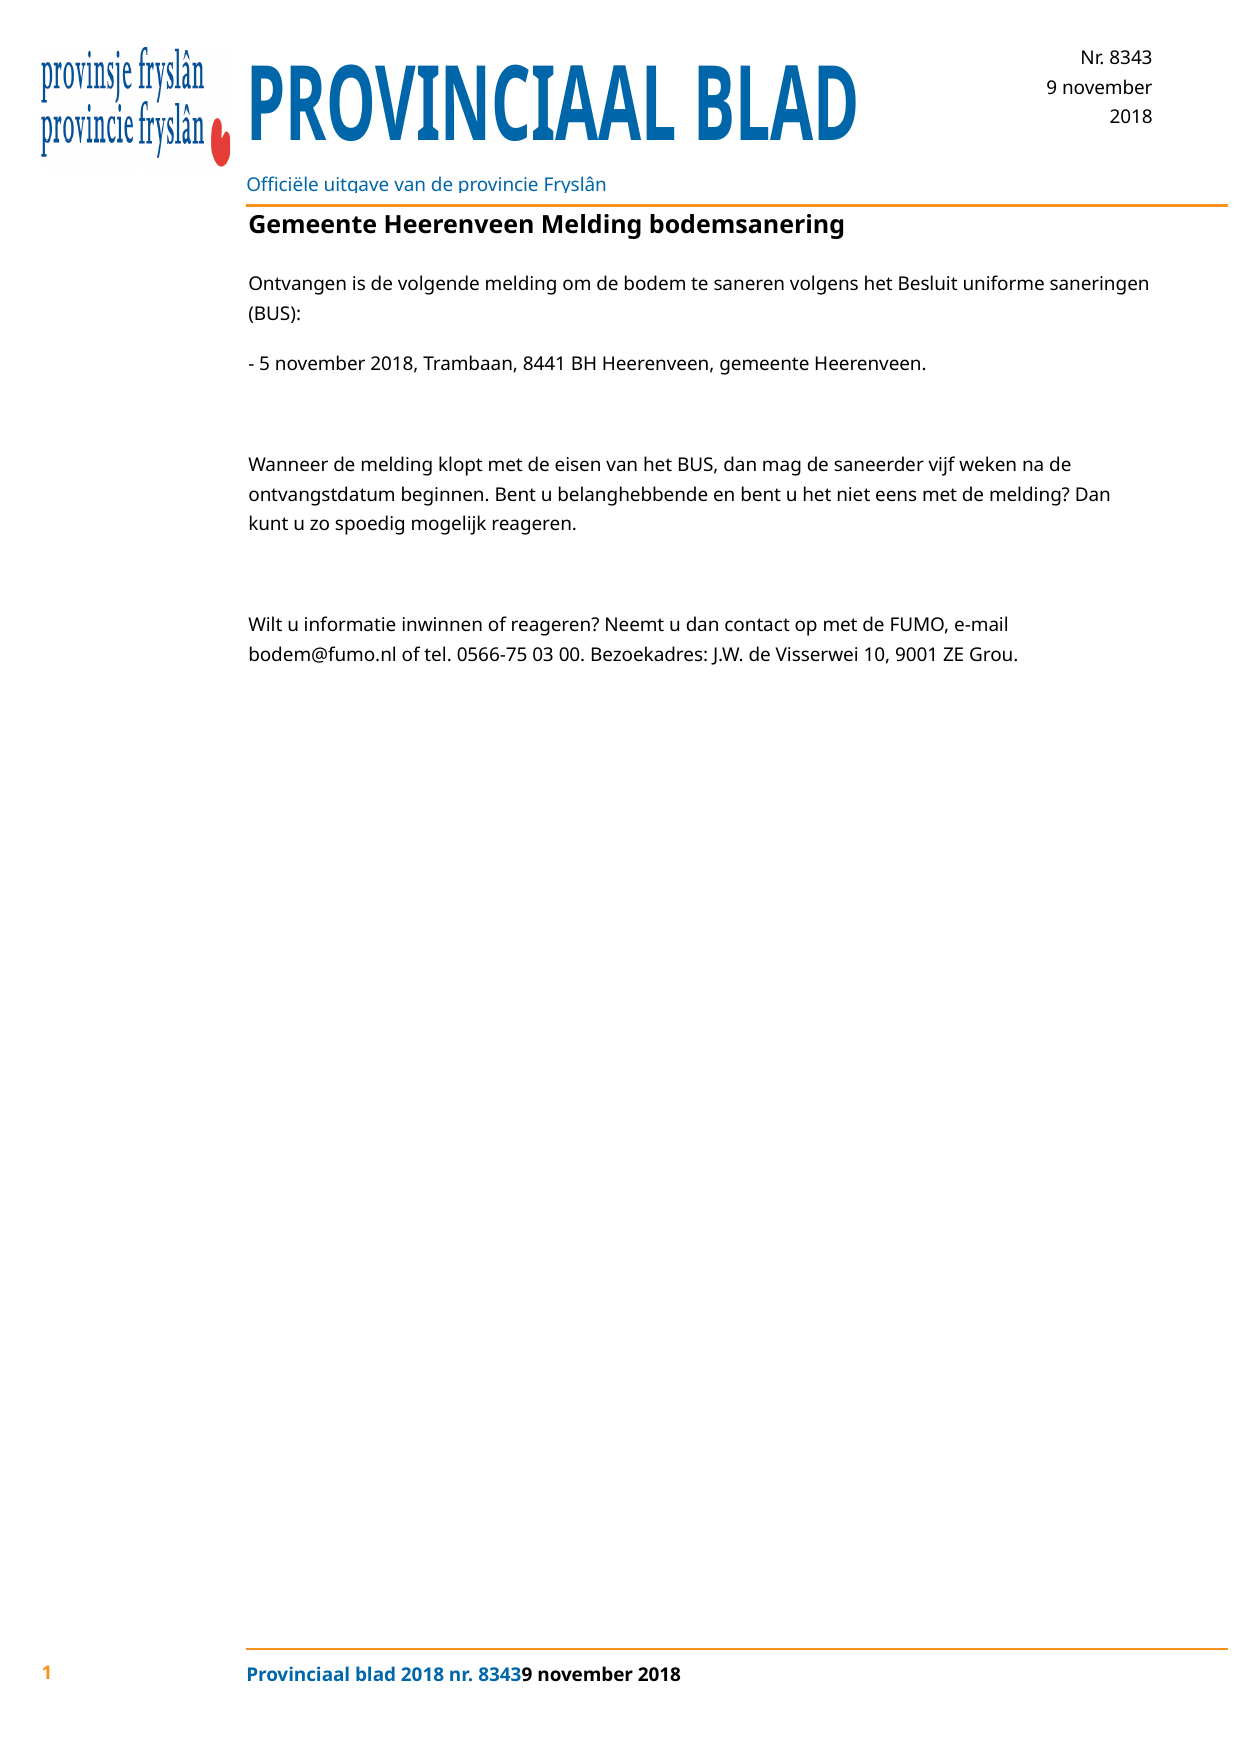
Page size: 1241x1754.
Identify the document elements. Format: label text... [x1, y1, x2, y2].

text - 5 november 2018, Trambaan, 8441 BH Heerenveen, gemeente Heerenveen. [248, 350, 1152, 376]
text Wanneer de melding klopt met de eisen van het BUS, dan mag de saneerder vijf weken na de ontvangstdatum beginnen. Bent u belanghebbende en bent u het niet eens met de melding? Dan kunt u zo spoedig mogelijk reageren. [248, 451, 1152, 536]
text Ontvangen is de volgende melding om de bodem te saneren volgens het Besluit uniforme saneringen (BUS): [248, 270, 1152, 326]
picture [41, 47, 231, 172]
text Gemeente Heerenveen Melding bodemsanering [248, 207, 1152, 241]
text Wilt u informatie inwinnen of reageren? Neemt u dan contact op met de FUMO, e-mail bodem@fumo.nl of tel. 0566-75 03 00. Bezoekadres: J.W. de Visserwei 10, 9001 ZE Grou. [248, 611, 1152, 666]
